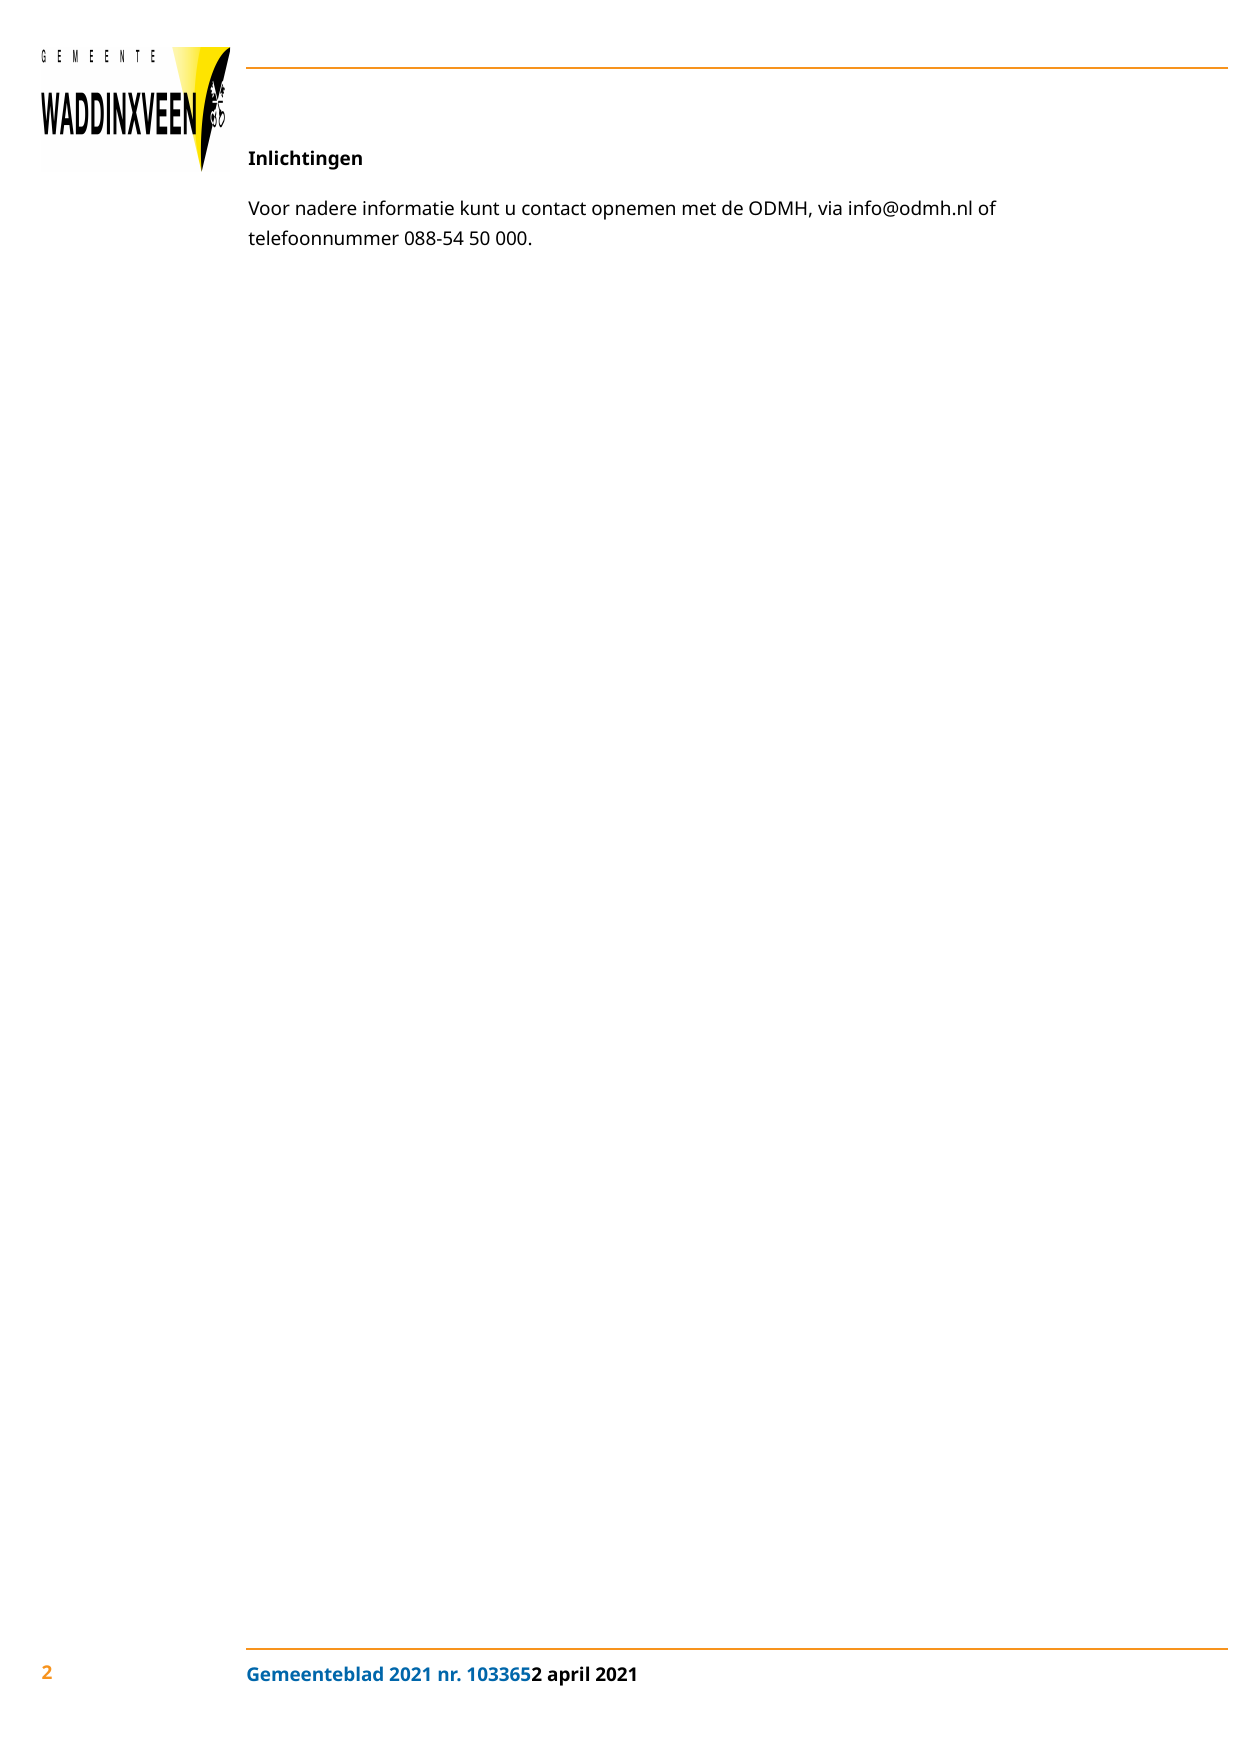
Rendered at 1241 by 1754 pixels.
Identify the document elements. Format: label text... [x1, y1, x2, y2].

picture [41, 47, 231, 172]
text Voor nadere informatie kunt u contact opnemen met de ODMH, via info@odmh.nl of telefoonnummer 088-54 50 000. [248, 196, 1152, 251]
text Inlichtingen [248, 145, 1152, 171]
